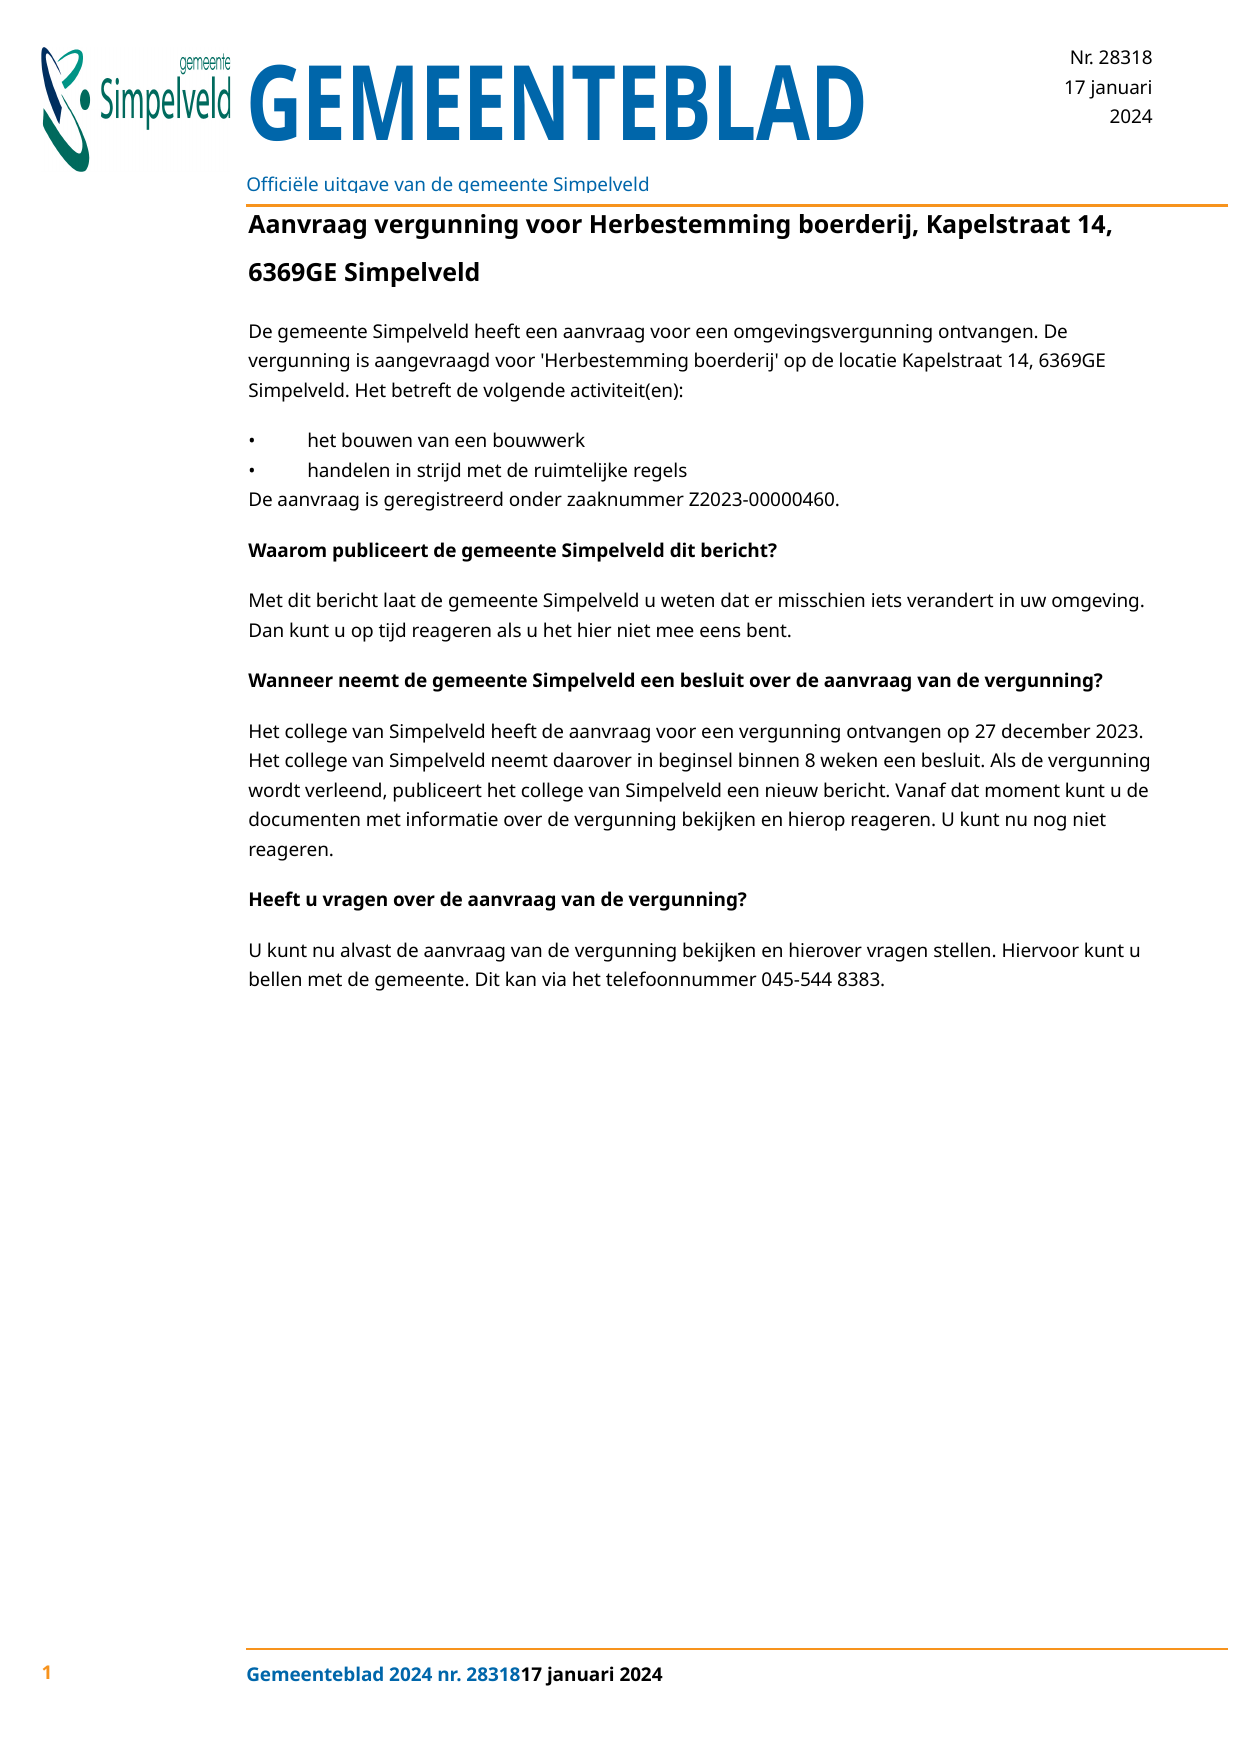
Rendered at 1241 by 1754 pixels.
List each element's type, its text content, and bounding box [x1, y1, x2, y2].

text U kunt nu alvast de aanvraag van de vergunning bekijken en hierover vragen stellen. Hiervoor kunt u bellen met de gemeente. Dit kan via het telefoonnummer 045-544 8383. [248, 937, 1152, 992]
text Heeft u vragen over de aanvraag van de vergunning? [248, 887, 1152, 912]
picture [41, 47, 231, 172]
list handelen in strijd met de ruimtelijke regels [248, 457, 1152, 483]
text Wanneer neemt de gemeente Simpelveld een besluit over de aanvraag van de vergunning? [248, 667, 1152, 693]
text Het college van Simpelveld heeft de aanvraag voor een vergunning ontvangen op 27 december 2023. Het college van Simpelveld neemt daarover in beginsel binnen 8 weken een besluit. Als de vergunning wordt verleend, publiceert het college van Simpelveld een nieuw bericht. Vanaf dat moment kunt u de documenten met informatie over de vergunning bekijken en hierop reageren. U kunt nu nog niet reageren. [248, 718, 1152, 862]
text Met dit bericht laat de gemeente Simpelveld u weten dat er misschien iets verandert in uw omgeving. Dan kunt u op tijd reageren als u het hier niet mee eens bent. [248, 587, 1152, 643]
text De aanvraag is geregistreerd onder zaaknummer Z2023-00000460. [248, 487, 1152, 512]
list het bouwen van een bouwwerk [248, 427, 1152, 453]
text Waarom publiceert de gemeente Simpelveld dit bericht? [248, 537, 1152, 563]
text Aanvraag vergunning voor Herbestemming boerderij, Kapelstraat 14, 6369GE Simpelveld [248, 207, 1152, 288]
text De gemeente Simpelveld heeft een aanvraag voor een omgevingsvergunning ontvangen. De vergunning is aangevraagd voor 'Herbestemming boerderij' op de locatie Kapelstraat 14, 6369GE Simpelveld. Het betreft de volgende activiteit(en): [248, 318, 1152, 403]
